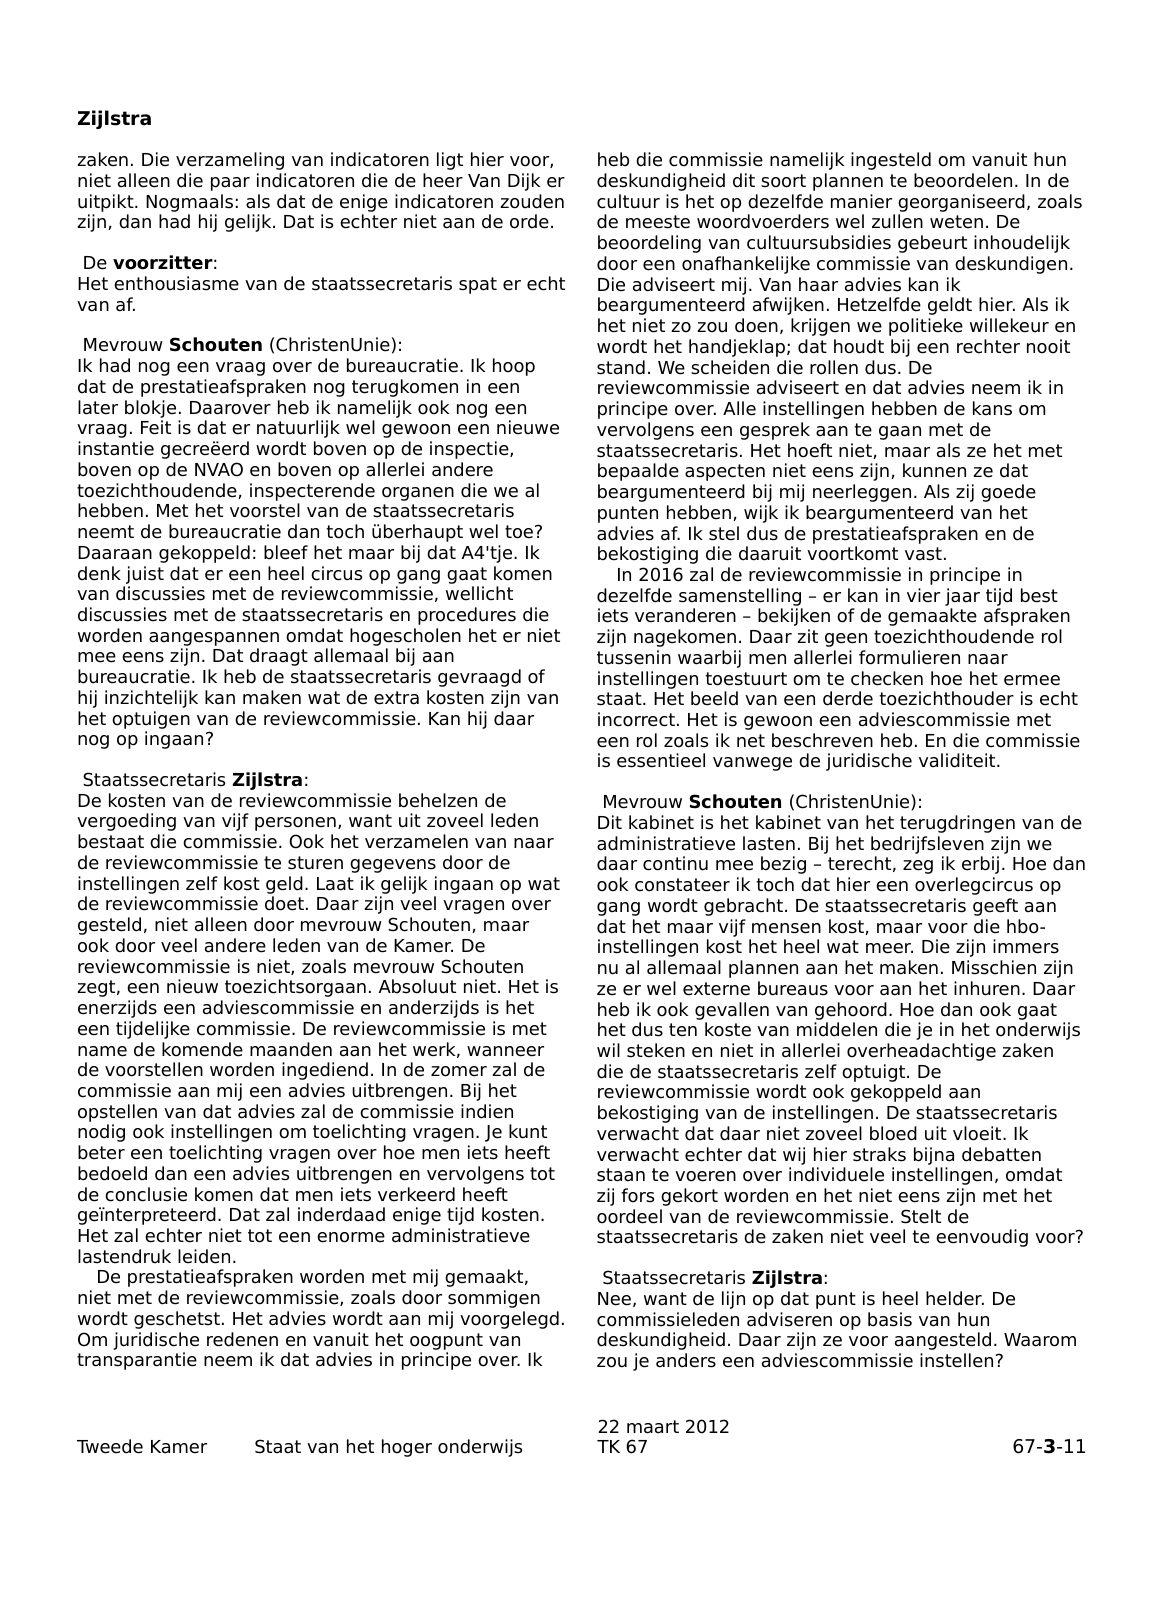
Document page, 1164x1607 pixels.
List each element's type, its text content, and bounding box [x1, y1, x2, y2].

text Staatssecretaris Zijlstra: [77, 770, 567, 791]
text Ik had nog een vraag over de bureaucratie. Ik hoop dat de prestatieafspraken nog terugkomen in een later blokje. Daarover heb ik namelijk ook nog een vraag. Feit is dat er natuurlijk wel gewoon een nieuwe instantie gecreëerd wordt boven op de inspectie, boven op de NVAO en boven op allerlei andere toezichthoudende, inspecterende organen die we al hebben. Met het voorstel van de staatssecretaris neemt de bureaucratie dan toch überhaupt wel toe? Daaraan gekoppeld: bleef het maar bij dat A4'tje. Ik denk juist dat er een heel circus op gang gaat komen van discussies met de reviewcommissie, wellicht discussies met de staatssecretaris en procedures die worden aangespannen omdat hogescholen het er niet mee eens zijn. Dat draagt allemaal bij aan bureaucratie. Ik heb de staatssecretaris gevraagd of hij inzichtelijk kan maken wat de extra kosten zijn van het optuigen van de reviewcommissie. Kan hij daar nog op ingaan? [77, 356, 567, 750]
text Mevrouw Schouten (ChristenUnie): [77, 335, 567, 356]
text Het enthousiasme van de staatssecretaris spat er echt van af. [77, 274, 567, 315]
text De voorzitter: [77, 253, 567, 274]
text Staatssecretaris Zijlstra: [596, 1268, 1087, 1289]
text De kosten van de reviewcommissie behelzen de vergoeding van vijf personen, want uit zoveel leden bestaat die commissie. Ook het verzamelen van naar de reviewcommissie te sturen gegevens door de instellingen zelf kost geld. Laat ik gelijk ingaan op wat de reviewcommissie doet. Daar zijn veel vragen over gesteld, niet alleen door mevrouw Schouten, maar ook door veel andere leden van de Kamer. De reviewcommissie is niet, zoals mevrouw Schouten zegt, een nieuw toezichtsorgaan. Absoluut niet. Het is enerzijds een adviescommissie en anderzijds is het een tijdelijke commissie. De reviewcommissie is met name de komende maanden aan het werk, wanneer de voorstellen worden ingediend. In de zomer zal de commissie aan mij een advies uitbrengen. Bij het opstellen van dat advies zal de commissie indien nodig ook instellingen om toelichting vragen. Je kunt beter een toelichting vragen over hoe men iets heeft bedoeld dan een advies uitbrengen en vervolgens tot de conclusie komen dat men iets verkeerd heeft geïnterpreteerd. Dat zal inderdaad enige tijd kosten. Het zal echter niet tot een enorme administratieve lastendruk leiden. [77, 791, 567, 1267]
text zaken. Die verzameling van indicatoren ligt hier voor, niet alleen die paar indicatoren die de heer Van Dijk er uitpikt. Nogmaals: als dat de enige indicatoren zouden zijn, dan had hij gelijk. Dat is echter niet aan de orde. [77, 150, 567, 233]
text heb die commissie namelijk ingesteld om vanuit hun deskundigheid dit soort plannen te beoordelen. In de cultuur is het op dezelfde manier georganiseerd, zoals de meeste woordvoerders wel zullen weten. De beoordeling van cultuursubsidies gebeurt inhoudelijk door een onafhankelijke commissie van deskundigen. Die adviseert mij. Van haar advies kan ik beargumenteerd afwijken. Hetzelfde geldt hier. Als ik het niet zo zou doen, krijgen we politieke willekeur en wordt het handjeklap; dat houdt bij een rechter nooit stand. We scheiden die rollen dus. De reviewcommissie adviseert en dat advies neem ik in principe over. Alle instellingen hebben de kans om vervolgens een gesprek aan te gaan met de staatssecretaris. Het hoeft niet, maar als ze het met bepaalde aspecten niet eens zijn, kunnen ze dat beargumenteerd bij mij neerleggen. Als zij goede punten hebben, wijk ik beargumenteerd van het advies af. Ik stel dus de prestatieafspraken en de bekostiging die daaruit voortkomt vast. [596, 150, 1087, 565]
text Dit kabinet is het kabinet van het terugdringen van de administratieve lasten. Bij het bedrijfsleven zijn we daar continu mee bezig – terecht, zeg ik erbij. Hoe dan ook constateer ik toch dat hier een overlegcircus op gang wordt gebracht. De staatssecretaris geeft aan dat het maar vijf mensen kost, maar voor die hbo-instellingen kost het heel wat meer. Die zijn immers nu al allemaal plannen aan het maken. Misschien zijn ze er wel externe bureaus voor aan het inhuren. Daar heb ik ook gevallen van gehoord. Hoe dan ook gaat het dus ten koste van middelen die je in het onderwijs wil steken en niet in allerlei overheadachtige zaken die de staatssecretaris zelf optuigt. De reviewcommissie wordt ook gekoppeld aan bekostiging van de instellingen. De staatssecretaris verwacht dat daar niet zoveel bloed uit vloeit. Ik verwacht echter dat wij hier straks bijna debatten staan te voeren over individuele instellingen, omdat zij fors gekort worden en het niet eens zijn met het oordeel van de reviewcommissie. Stelt de staatssecretaris de zaken niet veel te eenvoudig voor? [596, 813, 1087, 1248]
text Mevrouw Schouten (ChristenUnie): [596, 792, 1087, 813]
text Nee, want de lijn op dat punt is heel helder. De commissieleden adviseren op basis van hun deskundigheid. Daar zijn ze voor aangesteld. Waarom zou je anders een adviescommissie instellen? [596, 1289, 1087, 1372]
text De prestatieafspraken worden met mij gemaakt, niet met de reviewcommissie, zoals door sommigen wordt geschetst. Het advies wordt aan mij voorgelegd. Om juridische redenen en vanuit het oogpunt van transparantie neem ik dat advies in principe over. Ik [77, 1267, 567, 1371]
text In 2016 zal de reviewcommissie in principe in dezelfde samenstelling – er kan in vier jaar tijd best iets veranderen – bekijken of de gemaakte afspraken zijn nagekomen. Daar zit geen toezichthoudende rol tussenin waarbij men allerlei formulieren naar instellingen toestuurt om te checken hoe het ermee staat. Het beeld van een derde toezichthouder is echt incorrect. Het is gewoon een adviescommissie met een rol zoals ik net beschreven heb. En die commissie is essentieel vanwege de juridische validiteit. [596, 565, 1087, 772]
